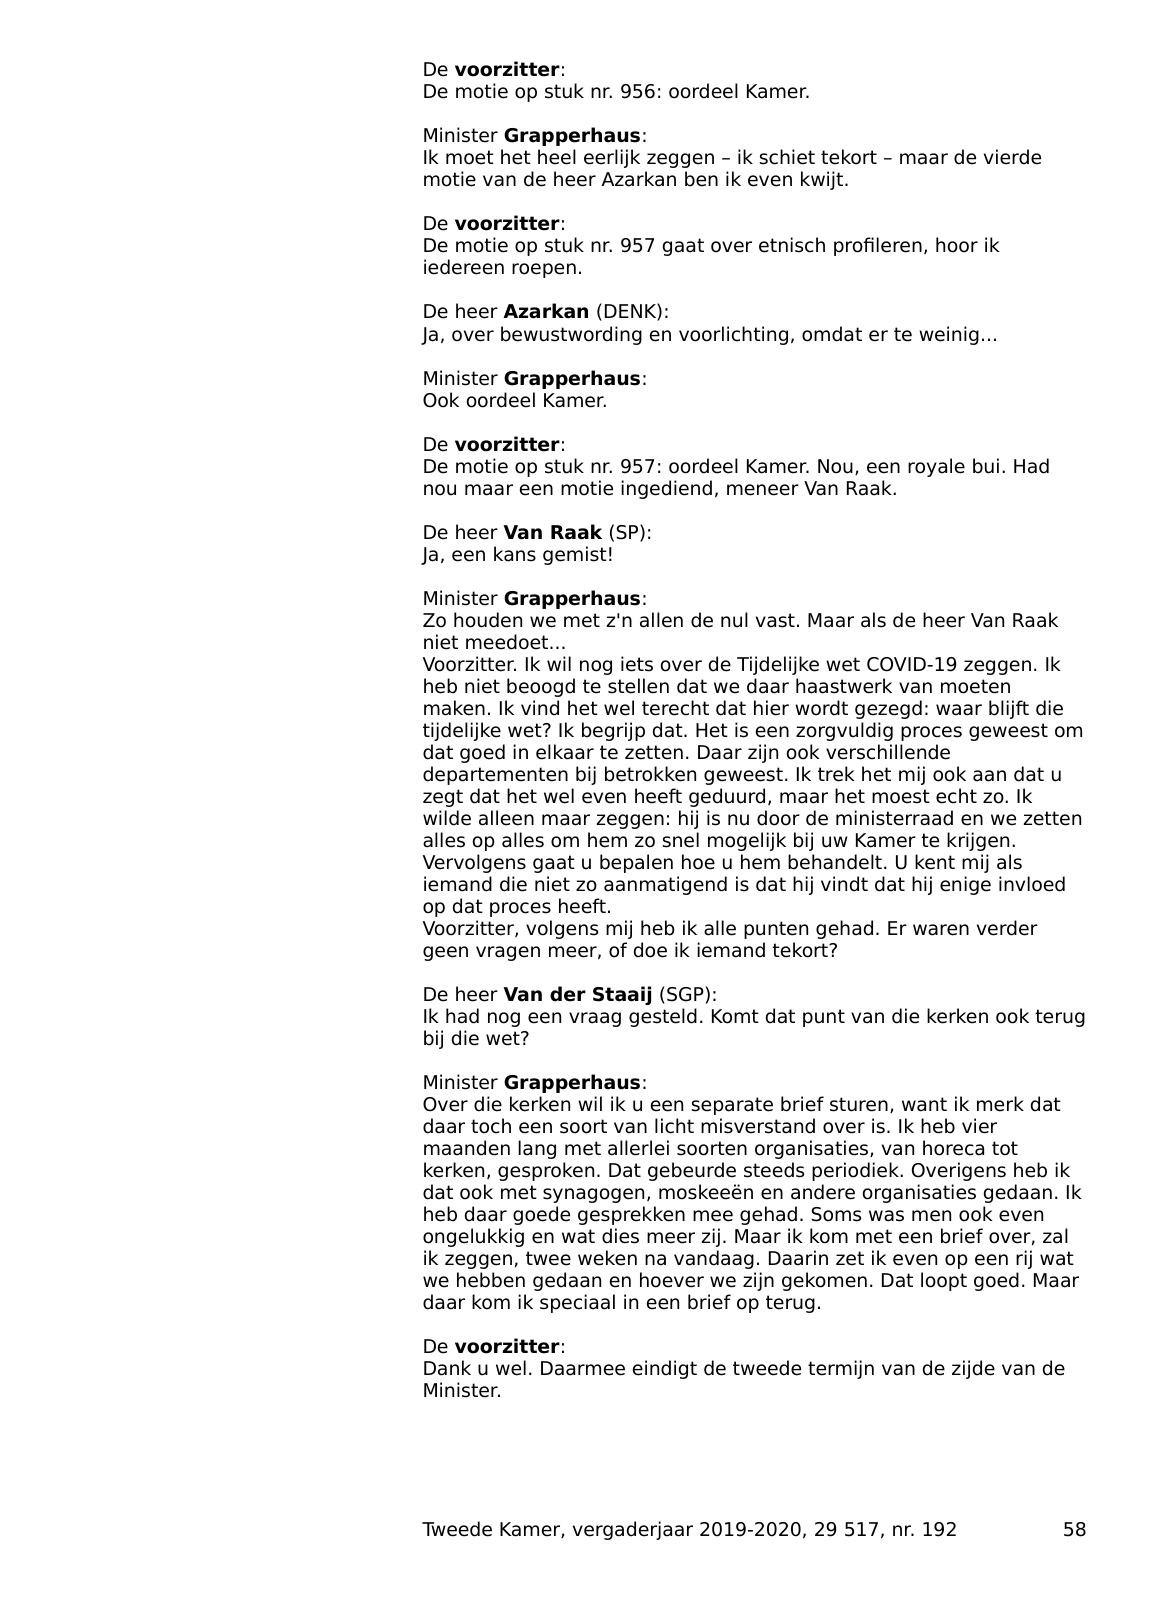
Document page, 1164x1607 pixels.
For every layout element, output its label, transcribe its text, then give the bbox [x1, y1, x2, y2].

text Voorzitter. Ik wil nog iets over de Tijdelijke wet COVID-19 zeggen. Ik heb niet beoogd te stellen dat we daar haastwerk van moeten maken. Ik vind het wel terecht dat hier wordt gezegd: waar blijft die tijdelijke wet? Ik begrijp dat. Het is een zorgvuldig proces geweest om dat goed in elkaar te zetten. Daar zijn ook verschillende departementen bij betrokken geweest. Ik trek het mij ook aan dat u zegt dat het wel even heeft geduurd, maar het moest echt zo. Ik wilde alleen maar zeggen: hij is nu door de ministerraad en we zetten alles op alles om hem zo snel mogelijk bij uw Kamer te krijgen. Vervolgens gaat u bepalen hoe u hem behandelt. U kent mij als iemand die niet zo aanmatigend is dat hij vindt dat hij enige invloed op dat proces heeft. [422, 654, 1087, 918]
text Minister Grapperhaus: [422, 368, 1087, 389]
text Voorzitter, volgens mij heb ik alle punten gehad. Er waren verder geen vragen meer, of doe ik iemand tekort? [422, 918, 1087, 962]
text De motie op stuk nr. 957 gaat over etnisch profileren, hoor ik iedereen roepen. [422, 235, 1087, 279]
text Minister Grapperhaus: [422, 1072, 1087, 1094]
text Dank u wel. Daarmee eindigt de tweede termijn van de zijde van de Minister. [422, 1358, 1087, 1402]
text De voorzitter: [422, 1336, 1087, 1358]
text De motie op stuk nr. 956: oordeel Kamer. [422, 81, 1087, 103]
text De voorzitter: [422, 59, 1087, 81]
text De voorzitter: [422, 434, 1087, 456]
text Minister Grapperhaus: [422, 125, 1087, 147]
text Ja, over bewustwording en voorlichting, omdat er te weinig... [422, 323, 1087, 345]
text De heer Azarkan (DENK): [422, 301, 1087, 323]
text De heer Van der Staaij (SGP): [422, 984, 1087, 1006]
text Ik moet het heel eerlijk zeggen – ik schiet tekort – maar de vierde motie van de heer Azarkan ben ik even kwijt. [422, 147, 1087, 191]
text De voorzitter: [422, 213, 1087, 235]
text Ja, een kans gemist! [422, 544, 1087, 566]
text Minister Grapperhaus: [422, 588, 1087, 610]
text De motie op stuk nr. 957: oordeel Kamer. Nou, een royale bui. Had nou maar een motie ingediend, meneer Van Raak. [422, 456, 1087, 500]
text Over die kerken wil ik u een separate brief sturen, want ik merk dat daar toch een soort van licht misverstand over is. Ik heb vier maanden lang met allerlei soorten organisaties, van horeca tot kerken, gesproken. Dat gebeurde steeds periodiek. Overigens heb ik dat ook met synagogen, moskeeën en andere organisaties gedaan. Ik heb daar goede gesprekken mee gehad. Soms was men ook even ongelukkig en wat dies meer zij. Maar ik kom met een brief over, zal ik zeggen, twee weken na vandaag. Daarin zet ik even op een rij wat we hebben gedaan en hoever we zijn gekomen. Dat loopt goed. Maar daar kom ik speciaal in een brief op terug. [422, 1094, 1087, 1314]
text Ik had nog een vraag gesteld. Komt dat punt van die kerken ook terug bij die wet? [422, 1006, 1087, 1050]
text De heer Van Raak (SP): [422, 522, 1087, 544]
text Ook oordeel Kamer. [422, 389, 1087, 412]
text Zo houden we met z'n allen de nul vast. Maar als de heer Van Raak niet meedoet... [422, 610, 1087, 654]
